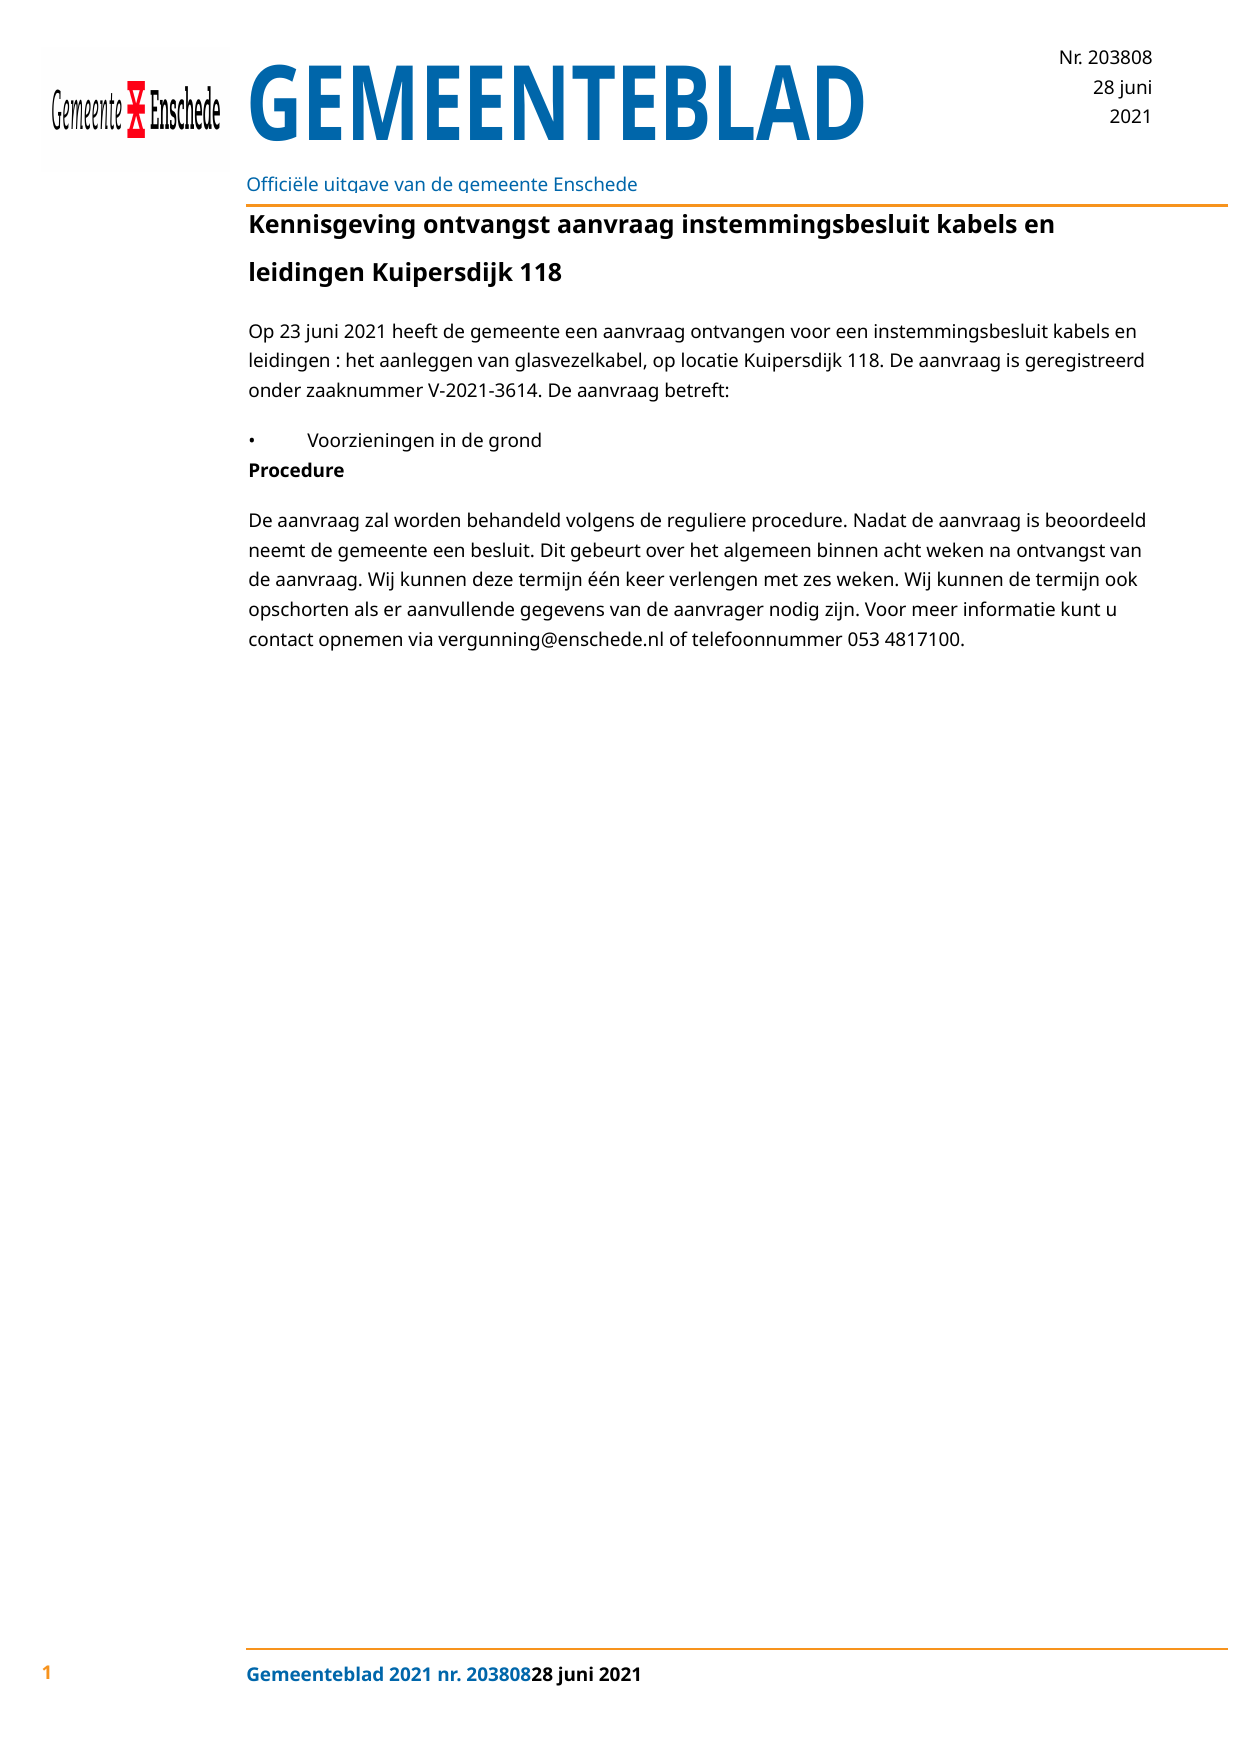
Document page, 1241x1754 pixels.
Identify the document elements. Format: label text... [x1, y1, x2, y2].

text De aanvraag zal worden behandeld volgens de reguliere procedure. Nadat de aanvraag is beoordeeld neemt de gemeente een besluit. Dit gebeurt over het algemeen binnen acht weken na ontvangst van de aanvraag. Wij kunnen deze termijn één keer verlengen met zes weken. Wij kunnen de termijn ook opschorten als er aanvullende gegevens van de aanvrager nodig zijn. Voor meer informatie kunt u contact opnemen via vergunning@enschede.nl of telefoonnummer 053 4817100. [248, 507, 1152, 652]
list Voorzieningen in de grond [248, 427, 1152, 453]
text Kennisgeving ontvangst aanvraag instemmingsbesluit kabels en leidingen Kuipersdijk 118 [248, 207, 1152, 288]
picture [41, 47, 231, 172]
text Procedure [248, 457, 1152, 483]
text Op 23 juni 2021 heeft de gemeente een aanvraag ontvangen voor een instemmingsbesluit kabels en leidingen : het aanleggen van glasvezelkabel, op locatie Kuipersdijk 118. De aanvraag is geregistreerd onder zaaknummer V-2021-3614. De aanvraag betreft: [248, 318, 1152, 403]
